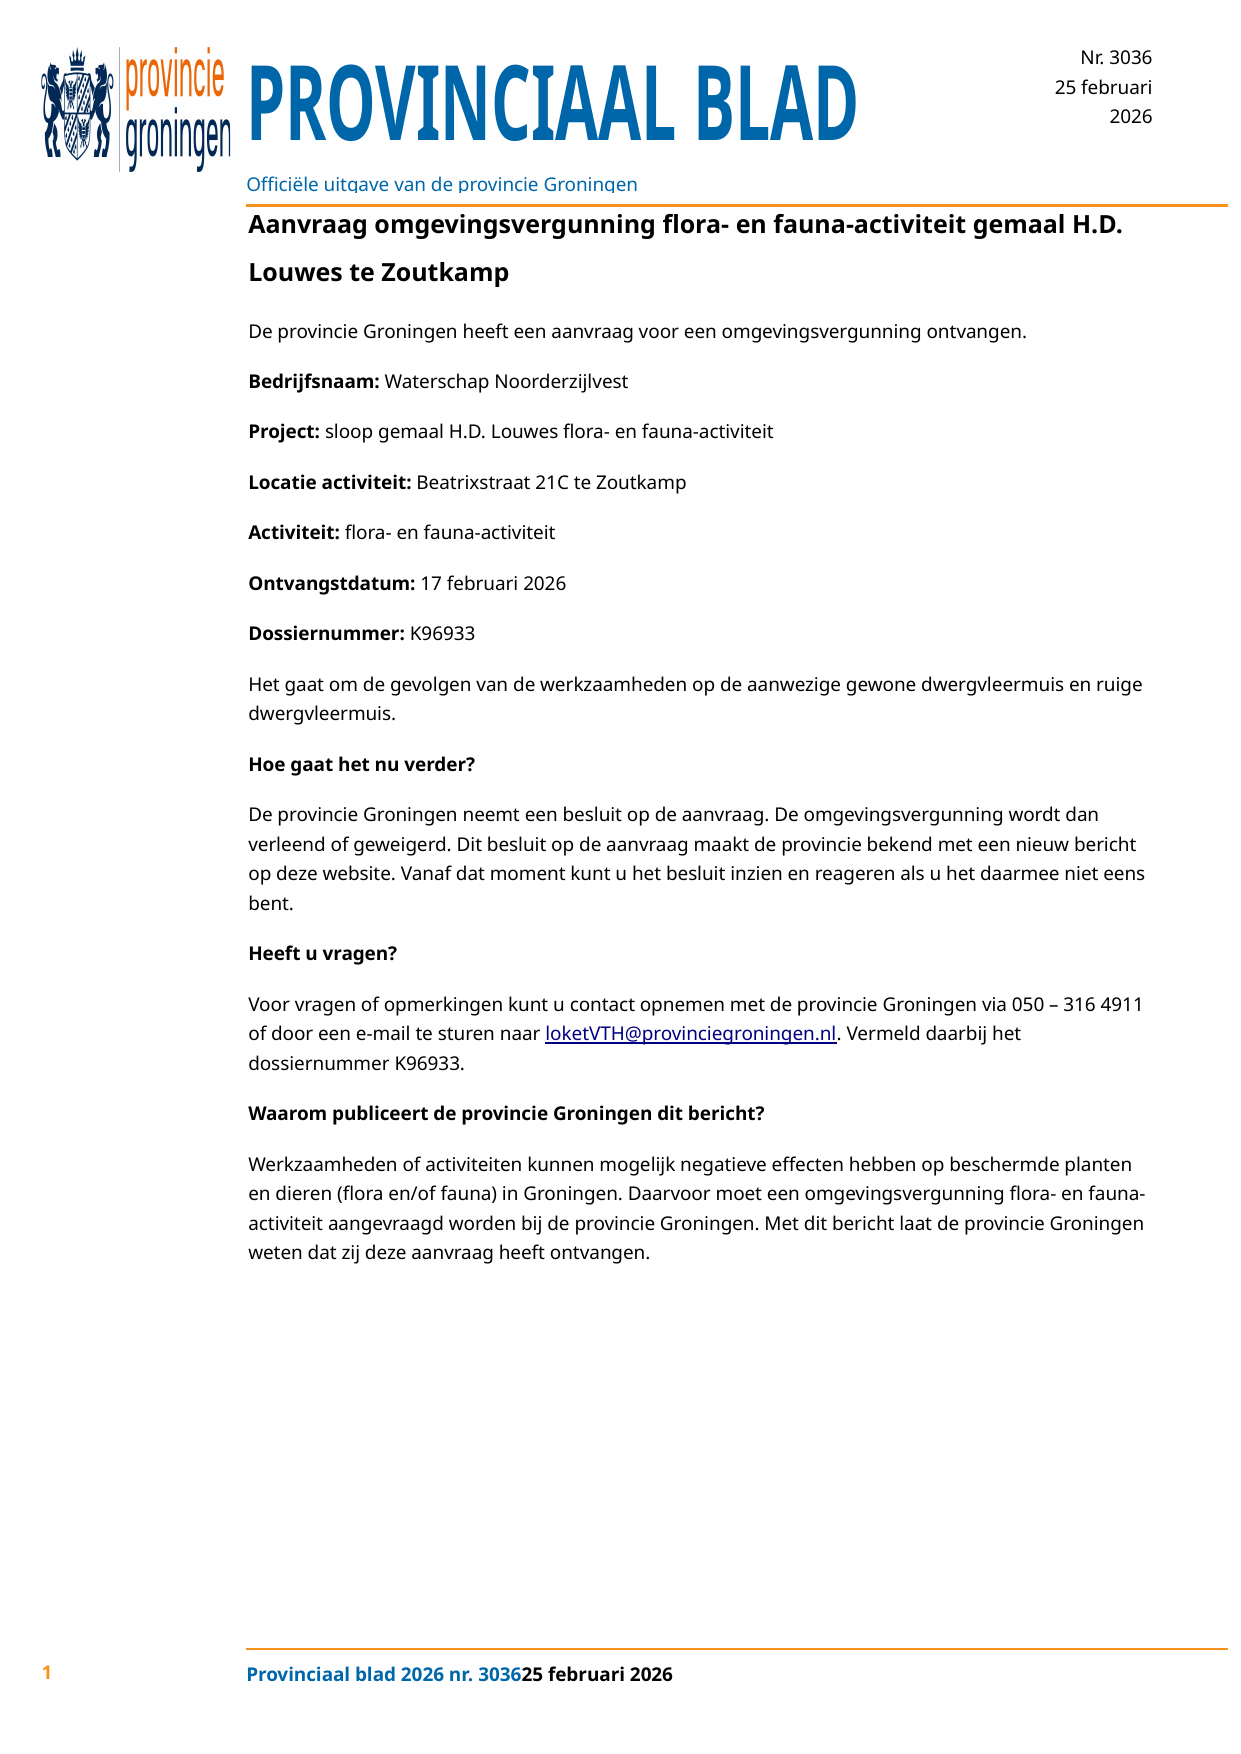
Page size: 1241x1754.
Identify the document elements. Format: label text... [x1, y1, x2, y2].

text Aanvraag omgevingsvergunning flora- en fauna-activiteit gemaal H.D. Louwes te Zoutkamp [248, 207, 1152, 288]
picture [41, 47, 231, 172]
text Dossiernummer: K96933 [248, 620, 1152, 646]
text Heeft u vragen? [248, 940, 1152, 966]
text De provincie Groningen neemt een besluit op de aanvraag. De omgevingsvergunning wordt dan verleend of geweigerd. Dit besluit op de aanvraag maakt de provincie bekend met een nieuw bericht op deze website. Vanaf dat moment kunt u het besluit inzien en reageren als u het daarmee niet eens bent. [248, 801, 1152, 916]
text Waarom publiceert de provincie Groningen dit bericht? [248, 1100, 1152, 1126]
text Ontvangstdatum: 17 februari 2026 [248, 570, 1152, 596]
text Het gaat om de gevolgen van de werkzaamheden op de aanwezige gewone dwergvleermuis en ruige dwergvleermuis. [248, 671, 1152, 726]
text Activiteit: flora- en fauna-activiteit [248, 519, 1152, 545]
text Hoe gaat het nu verder? [248, 751, 1152, 777]
text De provincie Groningen heeft een aanvraag voor een omgevingsvergunning ontvangen. [248, 318, 1152, 344]
text Project: sloop gemaal H.D. Louwes flora- en fauna-activiteit [248, 419, 1152, 444]
text Werkzaamheden of activiteiten kunnen mogelijk negatieve effecten hebben op beschermde planten en dieren (flora en/of fauna) in Groningen. Daarvoor moet een omgevingsvergunning flora- en fauna-activiteit aangevraagd worden bij de provincie Groningen. Met dit bericht laat de provincie Groningen weten dat zij deze aanvraag heeft ontvangen. [248, 1151, 1152, 1265]
text Voor vragen of opmerkingen kunt u contact opnemen met de provincie Groningen via 050 – 316 4911 of door een e-mail te sturen naar loketVTH@provinciegroningen.nl. Vermeld daarbij het dossiernummer K96933. [248, 991, 1152, 1076]
text Locatie activiteit: Beatrixstraat 21C te Zoutkamp [248, 469, 1152, 495]
text Bedrijfsnaam: Waterschap Noorderzijlvest [248, 368, 1152, 394]
